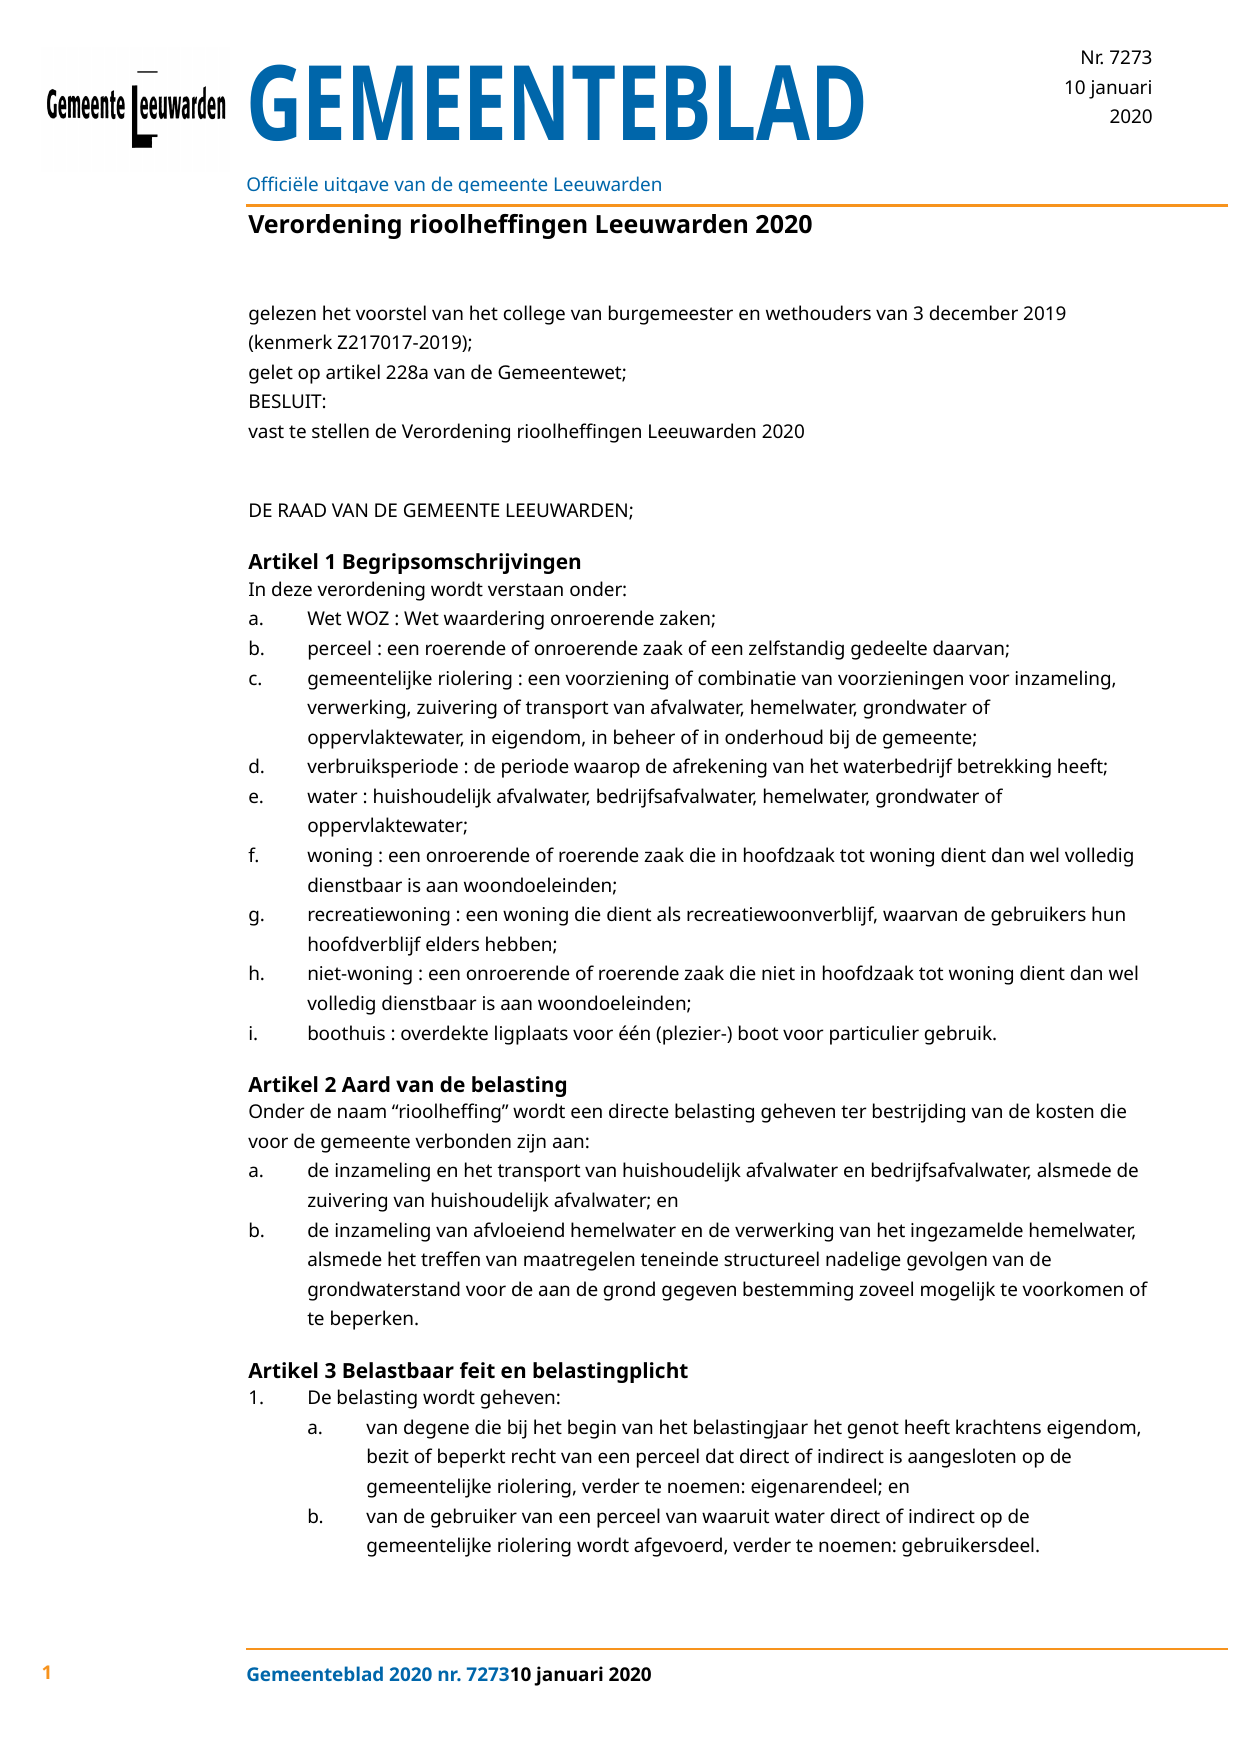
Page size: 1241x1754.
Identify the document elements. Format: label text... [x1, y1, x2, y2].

text vast te stellen de Verordening rioolheffingen Leeuwarden 2020 [248, 418, 1152, 444]
list water : huishoudelijk afvalwater, bedrijfsafvalwater, hemelwater, grondwater of oppervlaktewater; [248, 783, 1152, 838]
text Verordening rioolheffingen Leeuwarden 2020 [248, 207, 1152, 241]
list gemeentelijke riolering : een voorziening of combinatie van voorzieningen voor inzameling, verwerking, zuivering of transport van afvalwater, hemelwater, grondwater of oppervlaktewater, in eigendom, in beheer of in onderhoud bij de gemeente; [248, 665, 1152, 749]
text Artikel 2 Aard van de belasting [248, 1070, 1152, 1098]
list perceel : een roerende of onroerende zaak of een zelfstandig gedeelte daarvan; [248, 635, 1152, 661]
list de inzameling van afvloeiend hemelwater en de verwerking van het ingezamelde hemelwater, alsmede het treffen van maatregelen teneinde structureel nadelige gevolgen van de grondwaterstand voor de aan de grond gegeven bestemming zoveel mogelijk te voorkomen of te beperken. [248, 1217, 1152, 1331]
list De belasting wordt geheven: [248, 1384, 1152, 1410]
text Onder de naam “rioolheffing” wordt een directe belasting geheven ter bestrijding van de kosten die voor de gemeente verbonden zijn aan: [248, 1098, 1152, 1154]
list verbruiksperiode : de periode waarop de afrekening van het waterbedrijf betrekking heeft; [248, 753, 1152, 779]
list boothuis : overdekte ligplaats voor één (plezier-) boot voor particulier gebruik. [248, 1020, 1152, 1045]
text DE RAAD VAN DE GEMEENTE LEEUWARDEN; [248, 497, 1152, 523]
list woning : een onroerende of roerende zaak die in hoofdzaak tot woning dient dan wel volledig dienstbaar is aan woondoeleinden; [248, 842, 1152, 897]
list niet-woning : een onroerende of roerende zaak die niet in hoofdzaak tot woning dient dan wel volledig dienstbaar is aan woondoeleinden; [248, 961, 1152, 1016]
text Artikel 1 Begripsomschrijvingen [248, 547, 1152, 576]
picture [41, 47, 231, 172]
list recreatiewoning : een woning die dient als recreatiewoonverblijf, waarvan de gebruikers hun hoofdverblijf elders hebben; [248, 901, 1152, 957]
list de inzameling en het transport van huishoudelijk afvalwater en bedrijfsafvalwater, alsmede de zuivering van huishoudelijk afvalwater; en [248, 1158, 1152, 1213]
text gelet op artikel 228a van de Gemeentewet; [248, 359, 1152, 385]
text gelezen het voorstel van het college van burgemeester en wethouders van 3 december 2019 (kenmerk Z217017-2019); [248, 300, 1152, 355]
text Artikel 3 Belastbaar feit en belastingplicht [248, 1356, 1152, 1384]
text BESLUIT: [248, 389, 1152, 414]
text In deze verordening wordt verstaan onder: [248, 576, 1152, 602]
list van de gebruiker van een perceel van waaruit water direct of indirect op de gemeentelijke riolering wordt afgevoerd, verder te noemen: gebruikersdeel. [307, 1503, 1152, 1558]
list Wet WOZ : Wet waardering onroerende zaken; [248, 606, 1152, 631]
list van degene die bij het begin van het belastingjaar het genot heeft krachtens eigendom, bezit of beperkt recht van een perceel dat direct of indirect is aangesloten op de gemeentelijke riolering, verder te noemen: eigenarendeel; en [307, 1414, 1152, 1499]
